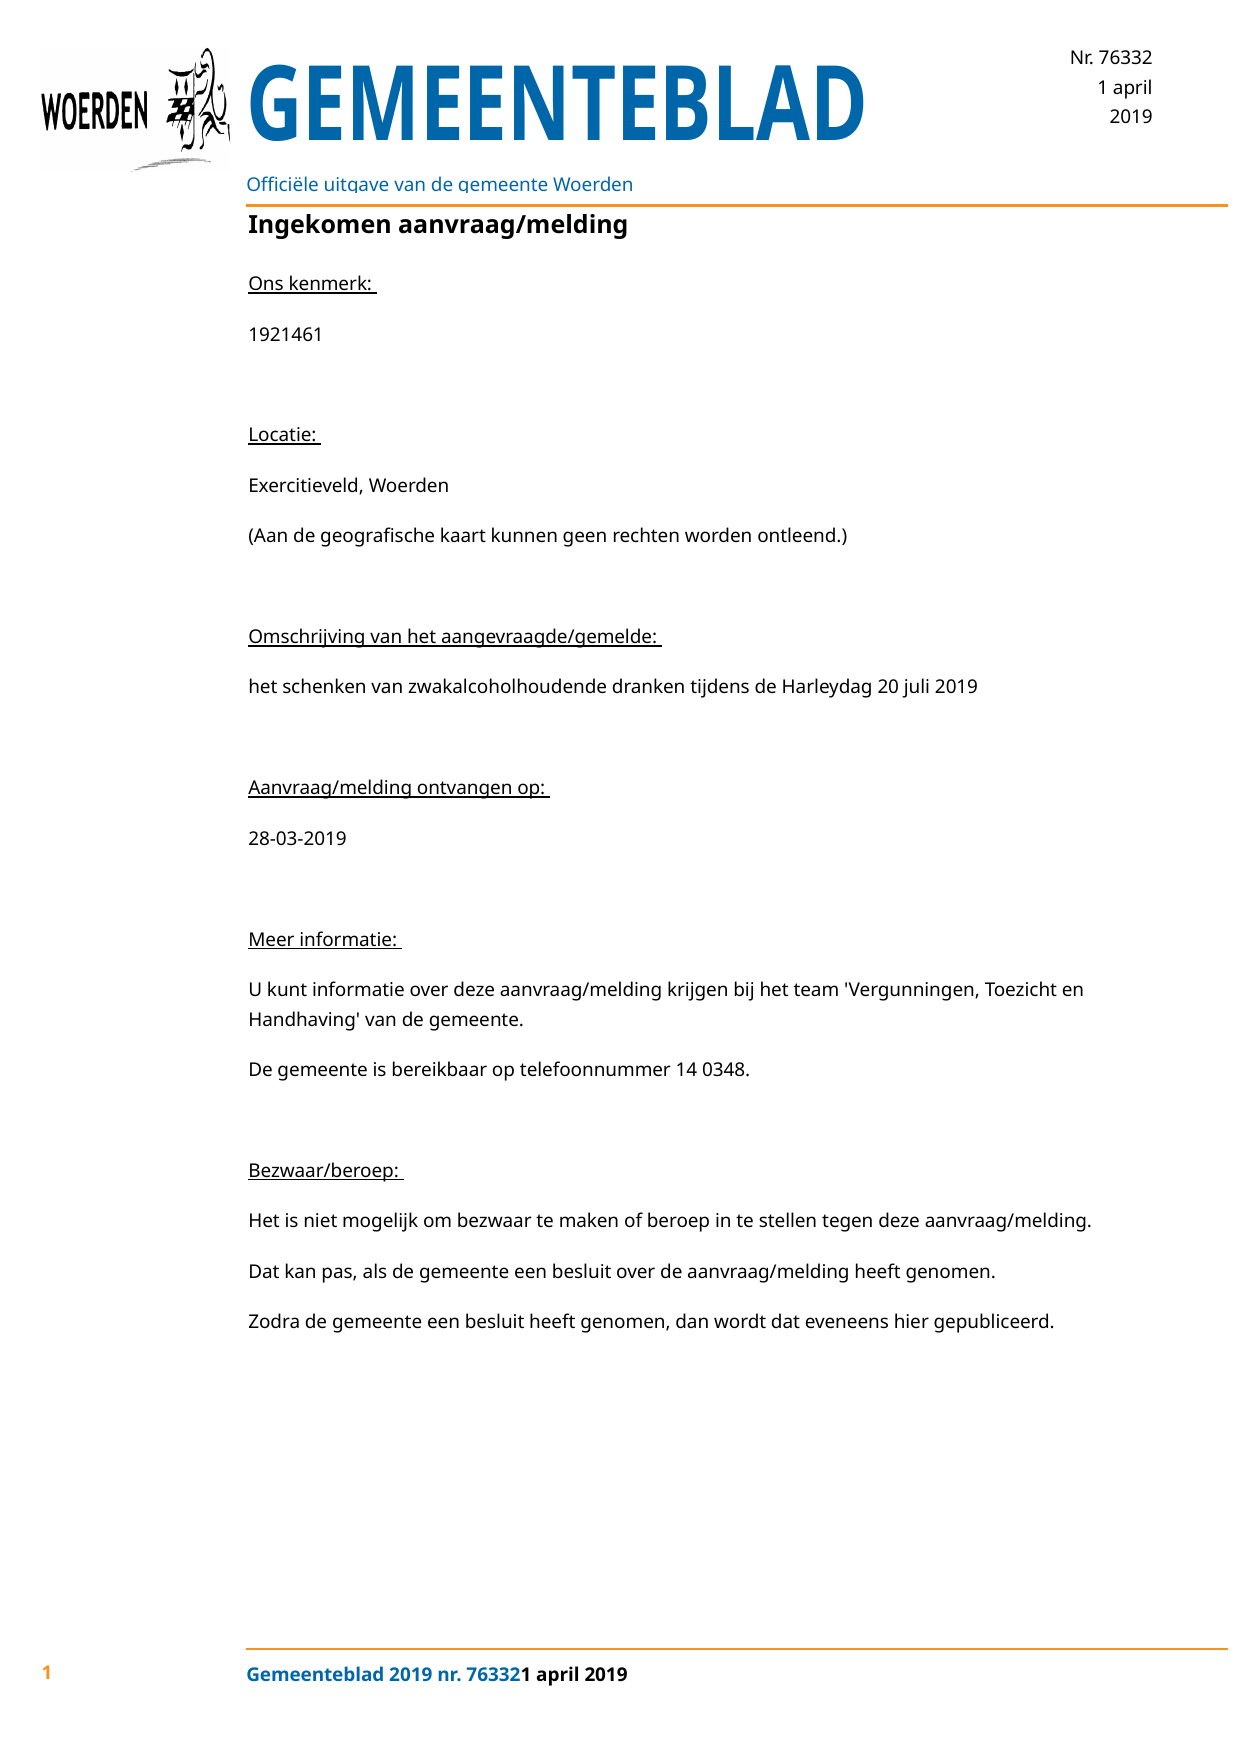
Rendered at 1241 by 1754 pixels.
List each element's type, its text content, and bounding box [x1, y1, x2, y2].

text Omschrijving van het aangevraagde/gemelde: [248, 623, 1152, 649]
text Locatie: [248, 422, 1152, 447]
text Exercitieveld, Woerden [248, 472, 1152, 498]
text Bezwaar/beroep: [248, 1157, 1152, 1183]
picture [41, 47, 231, 172]
text Dat kan pas, als de gemeente een besluit over de aanvraag/melding heeft genomen. [248, 1258, 1152, 1283]
text Ingekomen aanvraag/melding [248, 207, 1152, 241]
text 1921461 [248, 321, 1152, 346]
text 28-03-2019 [248, 825, 1152, 851]
text Ons kenmerk: [248, 270, 1152, 296]
text U kunt informatie over deze aanvraag/melding krijgen bij het team 'Vergunningen, Toezicht en Handhaving' van de gemeente. [248, 976, 1152, 1031]
text Zodra de gemeente een besluit heeft genomen, dan wordt dat eveneens hier gepubliceerd. [248, 1308, 1152, 1334]
text De gemeente is bereikbaar op telefoonnummer 14 0348. [248, 1056, 1152, 1082]
text het schenken van zwakalcoholhoudende dranken tijdens de Harleydag 20 juli 2019 [248, 674, 1152, 699]
text (Aan de geografische kaart kunnen geen rechten worden ontleend.) [248, 522, 1152, 548]
text Meer informatie: [248, 926, 1152, 951]
text Het is niet mogelijk om bezwaar te maken of beroep in te stellen tegen deze aanvraag/melding. [248, 1207, 1152, 1233]
text Aanvraag/melding ontvangen op: [248, 774, 1152, 800]
